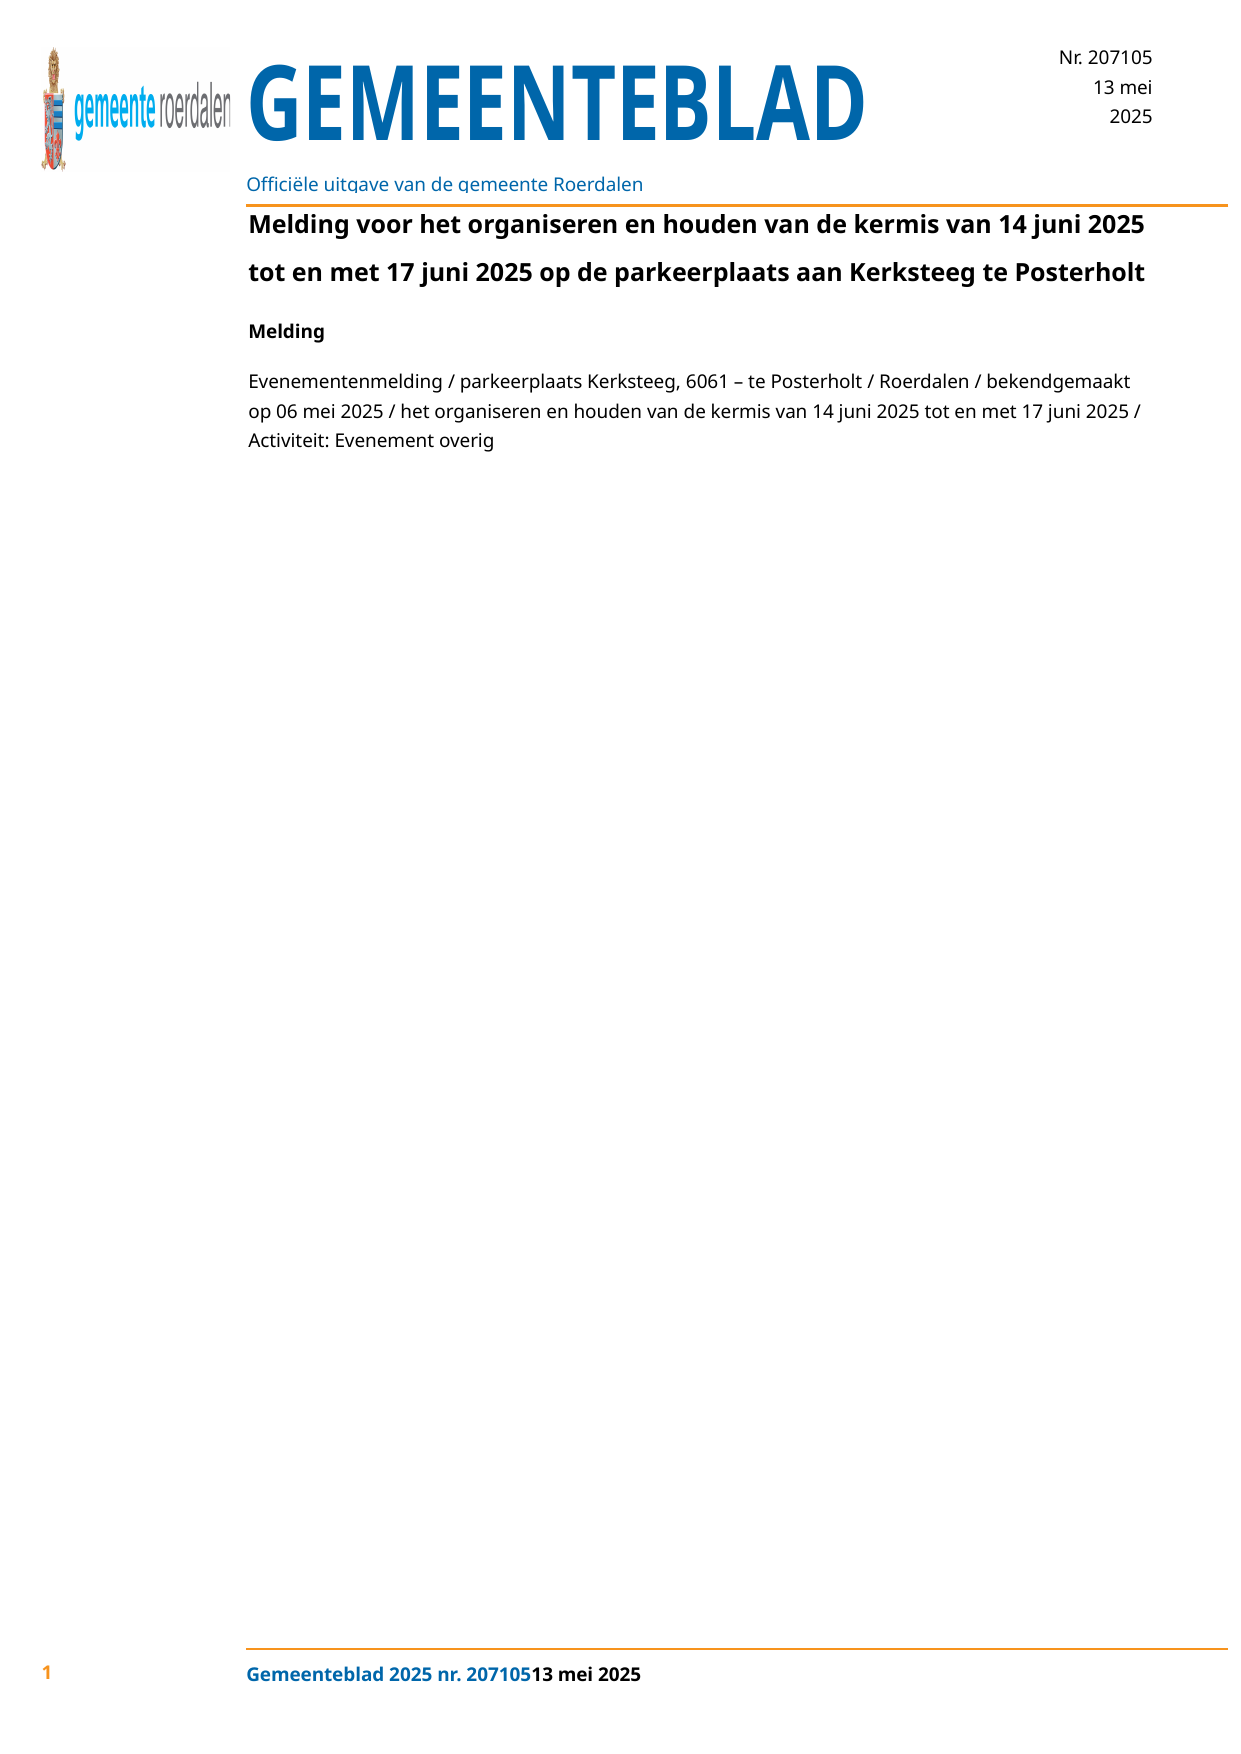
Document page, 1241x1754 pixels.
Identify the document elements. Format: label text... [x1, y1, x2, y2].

text Evenementenmelding / parkeerplaats Kerksteeg, 6061 – te Posterholt / Roerdalen / bekendgemaakt op 06 mei 2025 / het organiseren en houden van de kermis van 14 juni 2025 tot en met 17 juni 2025 / Activiteit: Evenement overig [248, 368, 1152, 453]
picture [41, 47, 231, 172]
text Melding voor het organiseren en houden van de kermis van 14 juni 2025 tot en met 17 juni 2025 op de parkeerplaats aan Kerksteeg te Posterholt [248, 207, 1152, 288]
text Melding [248, 318, 1152, 344]
